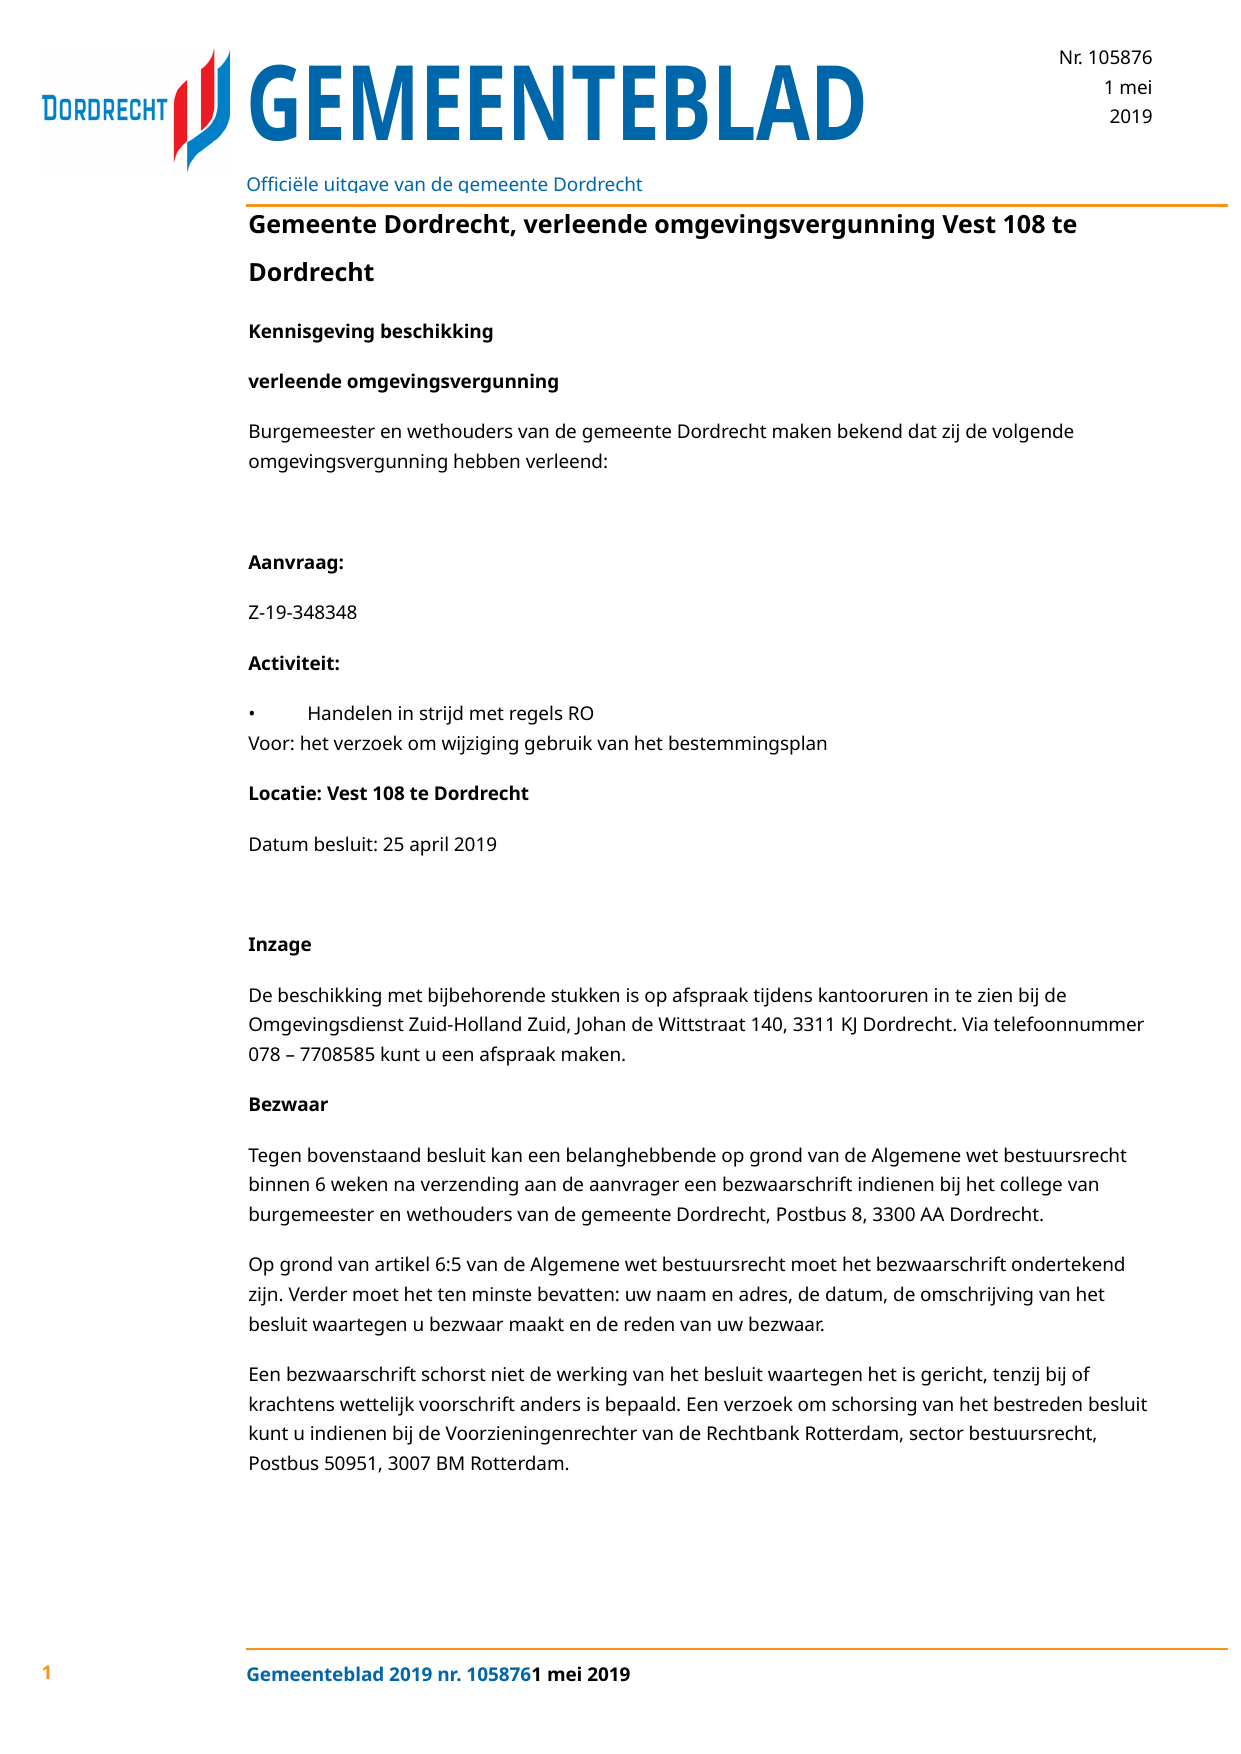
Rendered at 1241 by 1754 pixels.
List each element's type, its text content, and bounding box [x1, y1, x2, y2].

text Burgemeester en wethouders van de gemeente Dordrecht maken bekend dat zij de volgende omgevingsvergunning hebben verleend: [248, 419, 1152, 474]
text verleende omgevingsvergunning [248, 368, 1152, 394]
text Inzage [248, 932, 1152, 957]
text Aanvraag: [248, 549, 1152, 575]
picture [41, 47, 231, 172]
list Handelen in strijd met regels RO [248, 700, 1152, 726]
text Datum besluit: 25 april 2019 [248, 831, 1152, 857]
text Op grond van artikel 6:5 van de Algemene wet bestuursrecht moet het bezwaarschrift ondertekend zijn. Verder moet het ten minste bevatten: uw naam en adres, de datum, de omschrijving van het besluit waartegen u bezwaar maakt en de reden van uw bezwaar. [248, 1252, 1152, 1337]
text De beschikking met bijbehorende stukken is op afspraak tijdens kantooruren in te zien bij de Omgevingsdienst Zuid-Holland Zuid, Johan de Wittstraat 140, 3311 KJ Dordrecht. Via telefoonnummer 078 – 7708585 kunt u een afspraak maken. [248, 982, 1152, 1067]
text Voor: het verzoek om wijziging gebruik van het bestemmingsplan [248, 730, 1152, 756]
text Locatie: Vest 108 te Dordrecht [248, 780, 1152, 806]
text Activiteit: [248, 650, 1152, 676]
text Tegen bovenstaand besluit kan een belanghebbende op grond van de Algemene wet bestuursrecht binnen 6 weken na verzending aan de aanvrager een bezwaarschrift indienen bij het college van burgemeester en wethouders van de gemeente Dordrecht, Postbus 8, 3300 AA Dordrecht. [248, 1142, 1152, 1227]
text Gemeente Dordrecht, verleende omgevingsvergunning Vest 108 te Dordrecht [248, 207, 1152, 288]
text Z-19-348348 [248, 599, 1152, 625]
text Kennisgeving beschikking [248, 318, 1152, 344]
text Een bezwaarschrift schorst niet de werking van het besluit waartegen het is gericht, tenzij bij of krachtens wettelijk voorschrift anders is bepaald. Een verzoek om schorsing van het bestreden besluit kunt u indienen bij de Voorzieningenrechter van de Rechtbank Rotterdam, sector bestuursrecht, Postbus 50951, 3007 BM Rotterdam. [248, 1361, 1152, 1476]
text Bezwaar [248, 1092, 1152, 1117]
